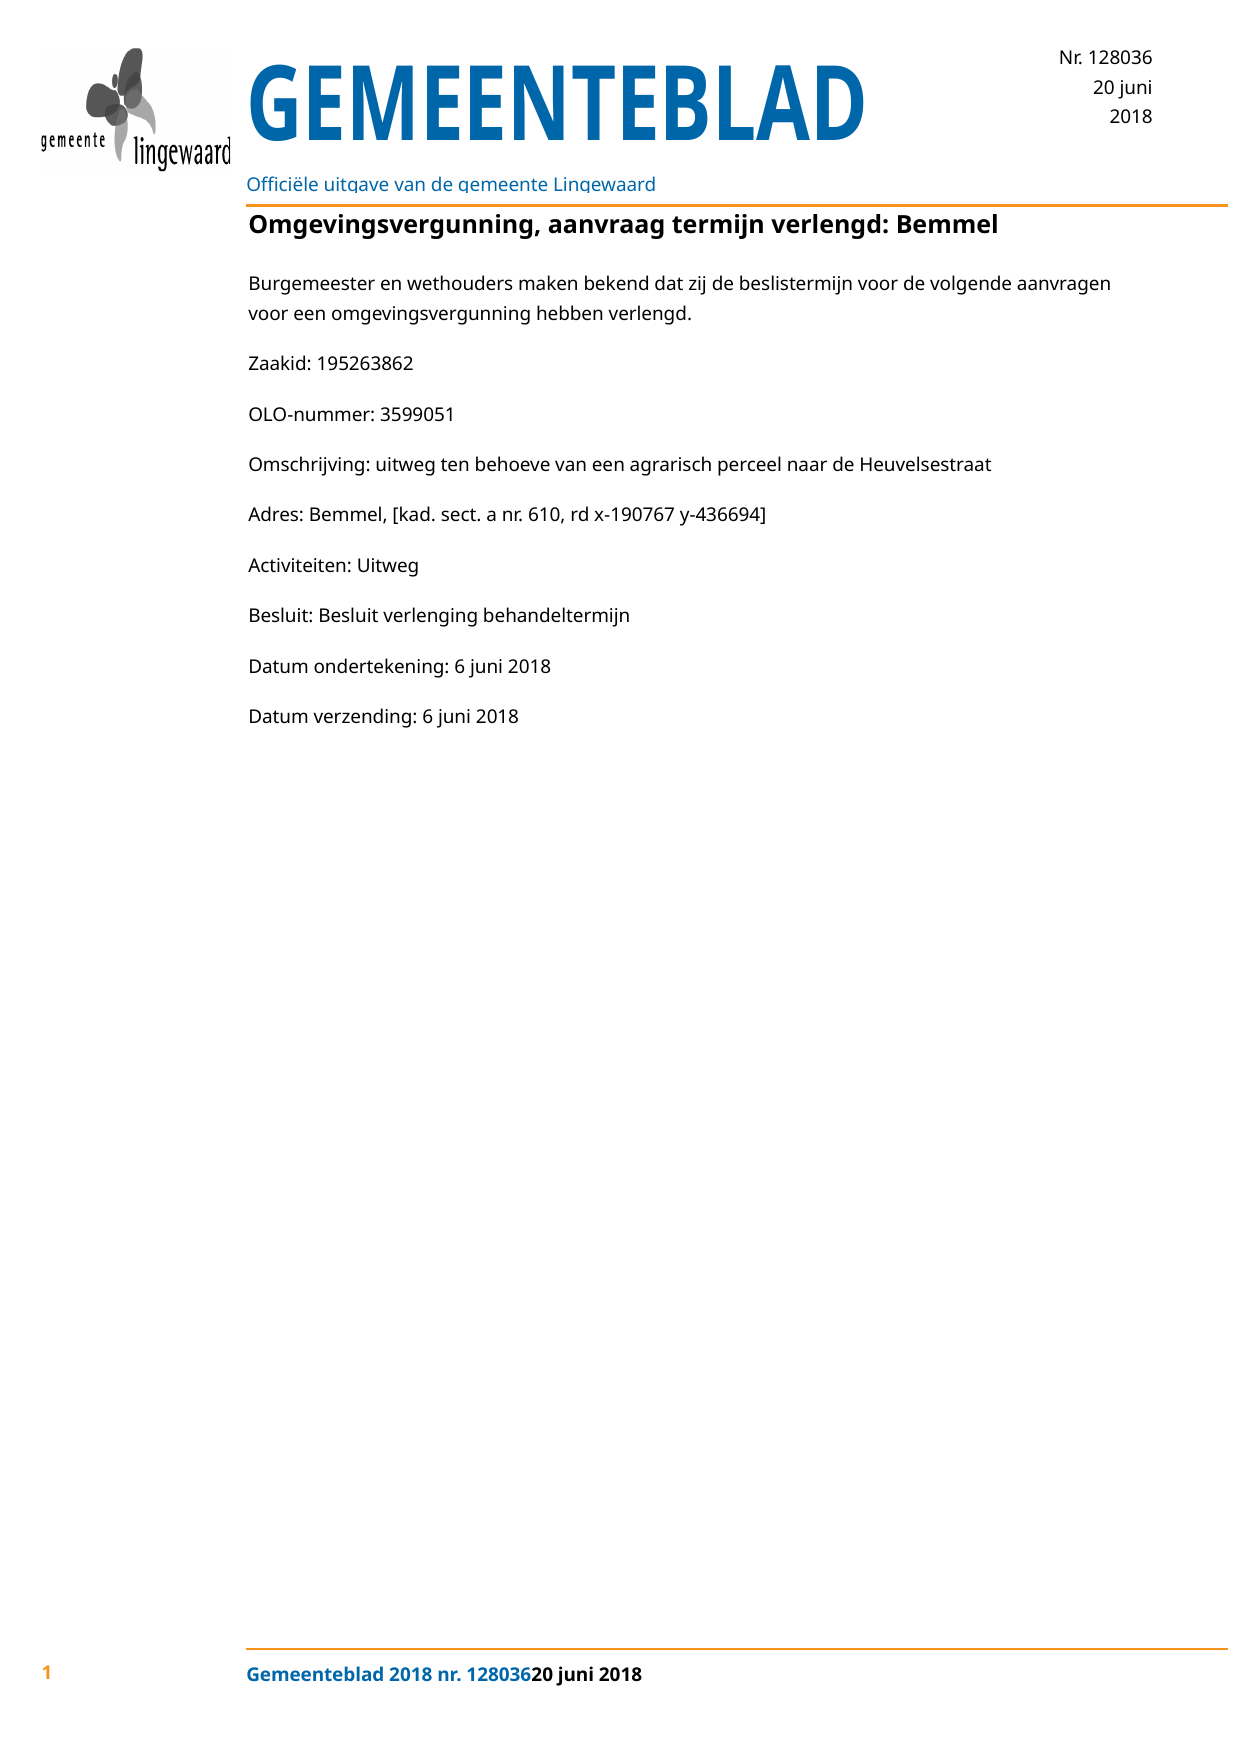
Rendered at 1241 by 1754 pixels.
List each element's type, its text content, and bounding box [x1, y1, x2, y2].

text Activiteiten: Uitweg [248, 552, 1152, 578]
text Datum verzending: 6 juni 2018 [248, 703, 1152, 729]
text Omgevingsvergunning, aanvraag termijn verlengd: Bemmel [248, 207, 1152, 241]
picture [41, 47, 231, 172]
text Adres: Bemmel, [kad. sect. a nr. 610, rd x-190767 y-436694] [248, 502, 1152, 527]
text Zaakid: 195263862 [248, 350, 1152, 376]
text Omschrijving: uitweg ten behoeve van een agrarisch perceel naar de Heuvelsestraat [248, 451, 1152, 477]
text Burgemeester en wethouders maken bekend dat zij de beslistermijn voor de volgende aanvragen voor een omgevingsvergunning hebben verlengd. [248, 270, 1152, 326]
text Besluit: Besluit verlenging behandeltermijn [248, 602, 1152, 628]
text Datum ondertekening: 6 juni 2018 [248, 653, 1152, 678]
text OLO-nummer: 3599051 [248, 401, 1152, 426]
